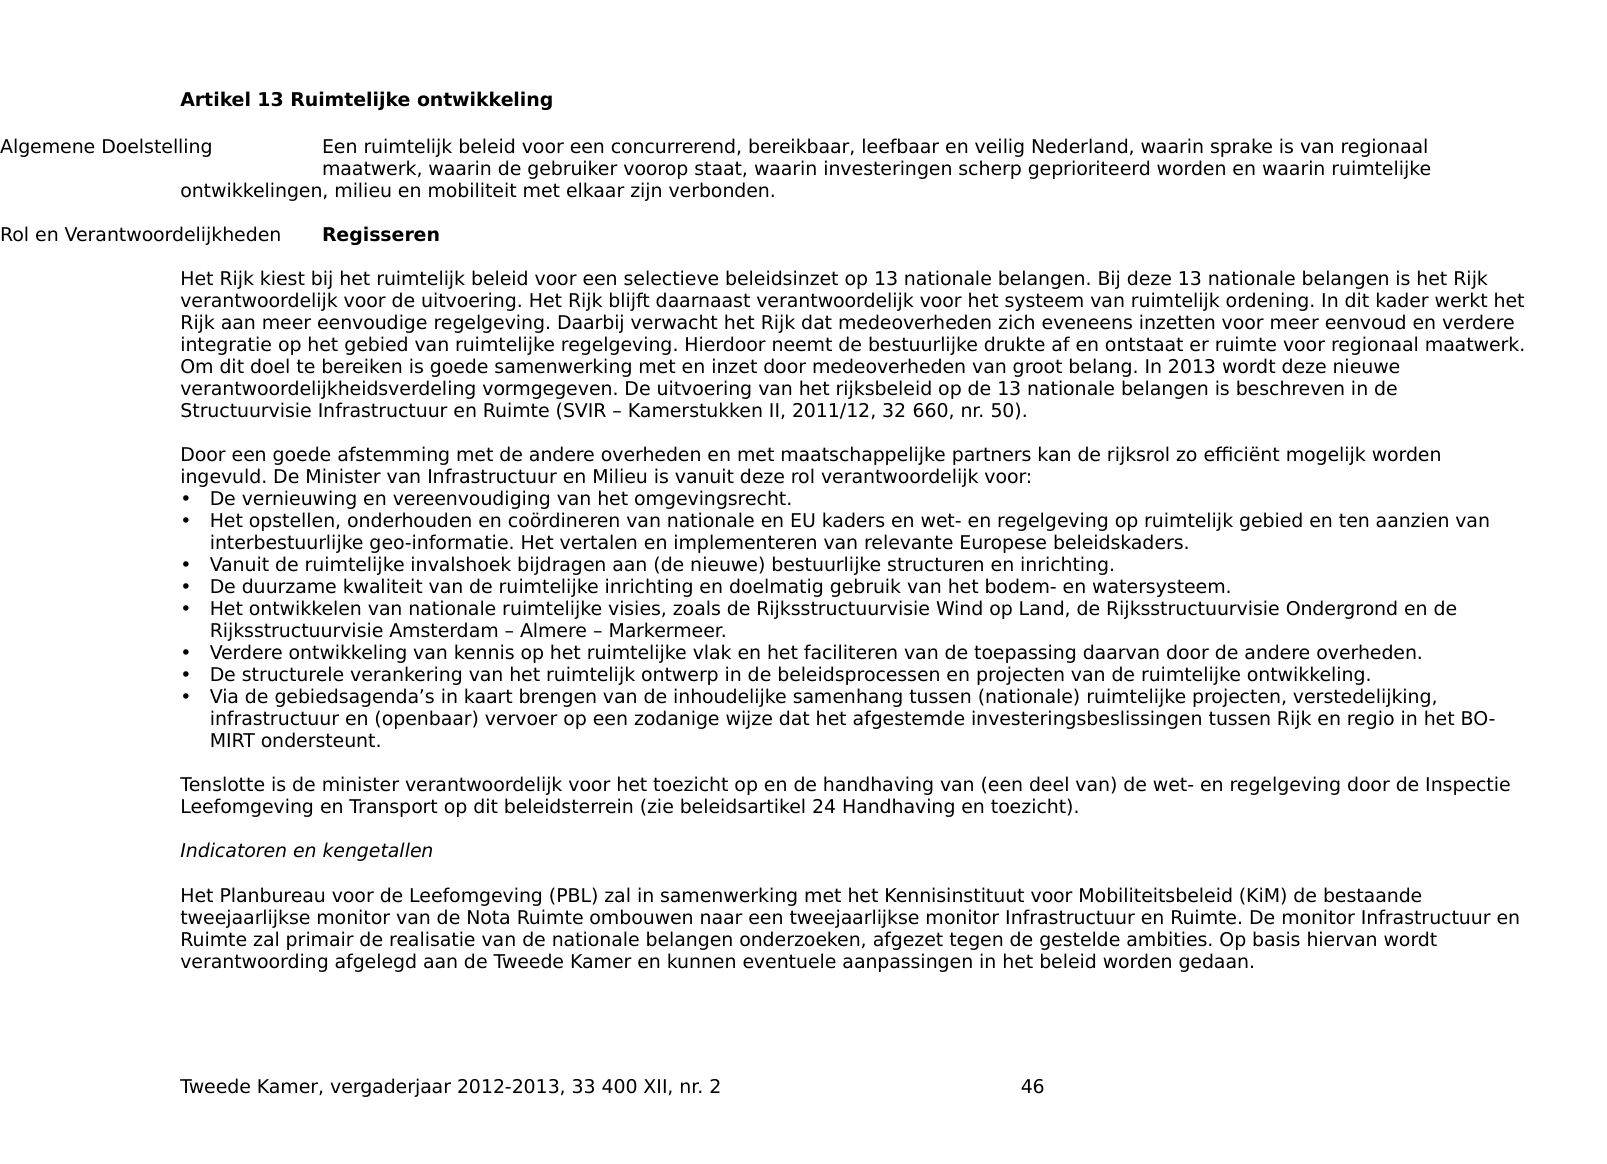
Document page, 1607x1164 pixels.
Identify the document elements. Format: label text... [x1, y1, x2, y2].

text Rol en Verantwoordelijkheden [0, 224, 322, 246]
text Door een goede afstemming met de andere overheden en met maatschappelijke partners kan de rijksrol zo efficiënt mogelijk worden ingevuld. De Minister van Infrastructuur en Milieu is vanuit deze rol verantwoordelijk voor: [180, 444, 1529, 488]
text Algemene Doelstelling [0, 136, 322, 158]
text • Verdere ontwikkeling van kennis op het ruimtelijke vlak en het faciliteren van de toepassing daarvan door de andere overheden. [180, 642, 1529, 664]
subtitle Artikel 13 Ruimtelijke ontwikkeling [180, 89, 1529, 111]
text Een ruimtelijk beleid voor een concurrerend, bereikbaar, leefbaar en veilig Nederland, waarin sprake is van regionaal maatwerk, waarin de gebruiker voorop staat, waarin investeringen scherp geprioriteerd worden en waarin ruimtelijke ontwikkelingen, milieu en mobiliteit met elkaar zijn verbonden. [0, 136, 1529, 202]
text • Vanuit de ruimtelijke invalshoek bijdragen aan (de nieuwe) bestuurlijke structuren en inrichting. [180, 554, 1529, 576]
subtitle Indicatoren en kengetallen [180, 840, 1529, 862]
text • De duurzame kwaliteit van de ruimtelijke inrichting en doelmatig gebruik van het bodem- en watersysteem. [180, 576, 1529, 598]
text • Het ontwikkelen van nationale ruimtelijke visies, zoals de Rijksstructuurvisie Wind op Land, de Rijksstructuurvisie Ondergrond en de Rijksstructuurvisie Amsterdam – Almere – Markermeer. [180, 598, 1529, 642]
text • Het opstellen, onderhouden en coördineren van nationale en EU kaders en wet- en regelgeving op ruimtelijk gebied en ten aanzien van interbestuurlijke geo-informatie. Het vertalen en implementeren van relevante Europese beleidskaders. [180, 510, 1529, 554]
text Tenslotte is de minister verantwoordelijk voor het toezicht op en de handhaving van (een deel van) de wet- en regelgeving door de Inspectie Leefomgeving en Transport op dit beleidsterrein (zie beleidsartikel 24 Handhaving en toezicht). [180, 774, 1529, 818]
text Het Planbureau voor de Leefomgeving (PBL) zal in samenwerking met het Kennisinstituut voor Mobiliteitsbeleid (KiM) de bestaande tweejaarlijkse monitor van de Nota Ruimte ombouwen naar een tweejaarlijkse monitor Infrastructuur en Ruimte. De monitor Infrastructuur en Ruimte zal primair de realisatie van de nationale belangen onderzoeken, afgezet tegen de gestelde ambities. Op basis hiervan wordt verantwoording afgelegd aan de Tweede Kamer en kunnen eventuele aanpassingen in het beleid worden gedaan. [180, 884, 1529, 972]
text • Via de gebiedsagenda’s in kaart brengen van de inhoudelijke samenhang tussen (nationale) ruimtelijke projecten, verstedelijking, infrastructuur en (openbaar) vervoer op een zodanige wijze dat het afgestemde investeringsbeslissingen tussen Rijk en regio in het BO-MIRT ondersteunt. [180, 686, 1529, 752]
subtitle Regisseren [0, 224, 1529, 254]
text Het Rijk kiest bij het ruimtelijk beleid voor een selectieve beleidsinzet op 13 nationale belangen. Bij deze 13 nationale belangen is het Rijk verantwoordelijk voor de uitvoering. Het Rijk blijft daarnaast verantwoordelijk voor het systeem van ruimtelijk ordening. In dit kader werkt het Rijk aan meer eenvoudige regelgeving. Daarbij verwacht het Rijk dat medeoverheden zich eveneens inzetten voor meer eenvoud en verdere integratie op het gebied van ruimtelijke regelgeving. Hierdoor neemt de bestuurlijke drukte af en ontstaat er ruimte voor regionaal maatwerk. Om dit doel te bereiken is goede samenwerking met en inzet door medeoverheden van groot belang. In 2013 wordt deze nieuwe verantwoordelijkheidsverdeling vormgegeven. De uitvoering van het rijksbeleid op de 13 nationale belangen is beschreven in de Structuurvisie Infrastructuur en Ruimte (SVIR – Kamerstukken II, 2011/12, 32 660, nr. 50). [180, 268, 1529, 422]
text • De vernieuwing en vereenvoudiging van het omgevingsrecht. [180, 488, 1529, 510]
text • De structurele verankering van het ruimtelijk ontwerp in de beleidsprocessen en projecten van de ruimtelijke ontwikkeling. [180, 664, 1529, 686]
